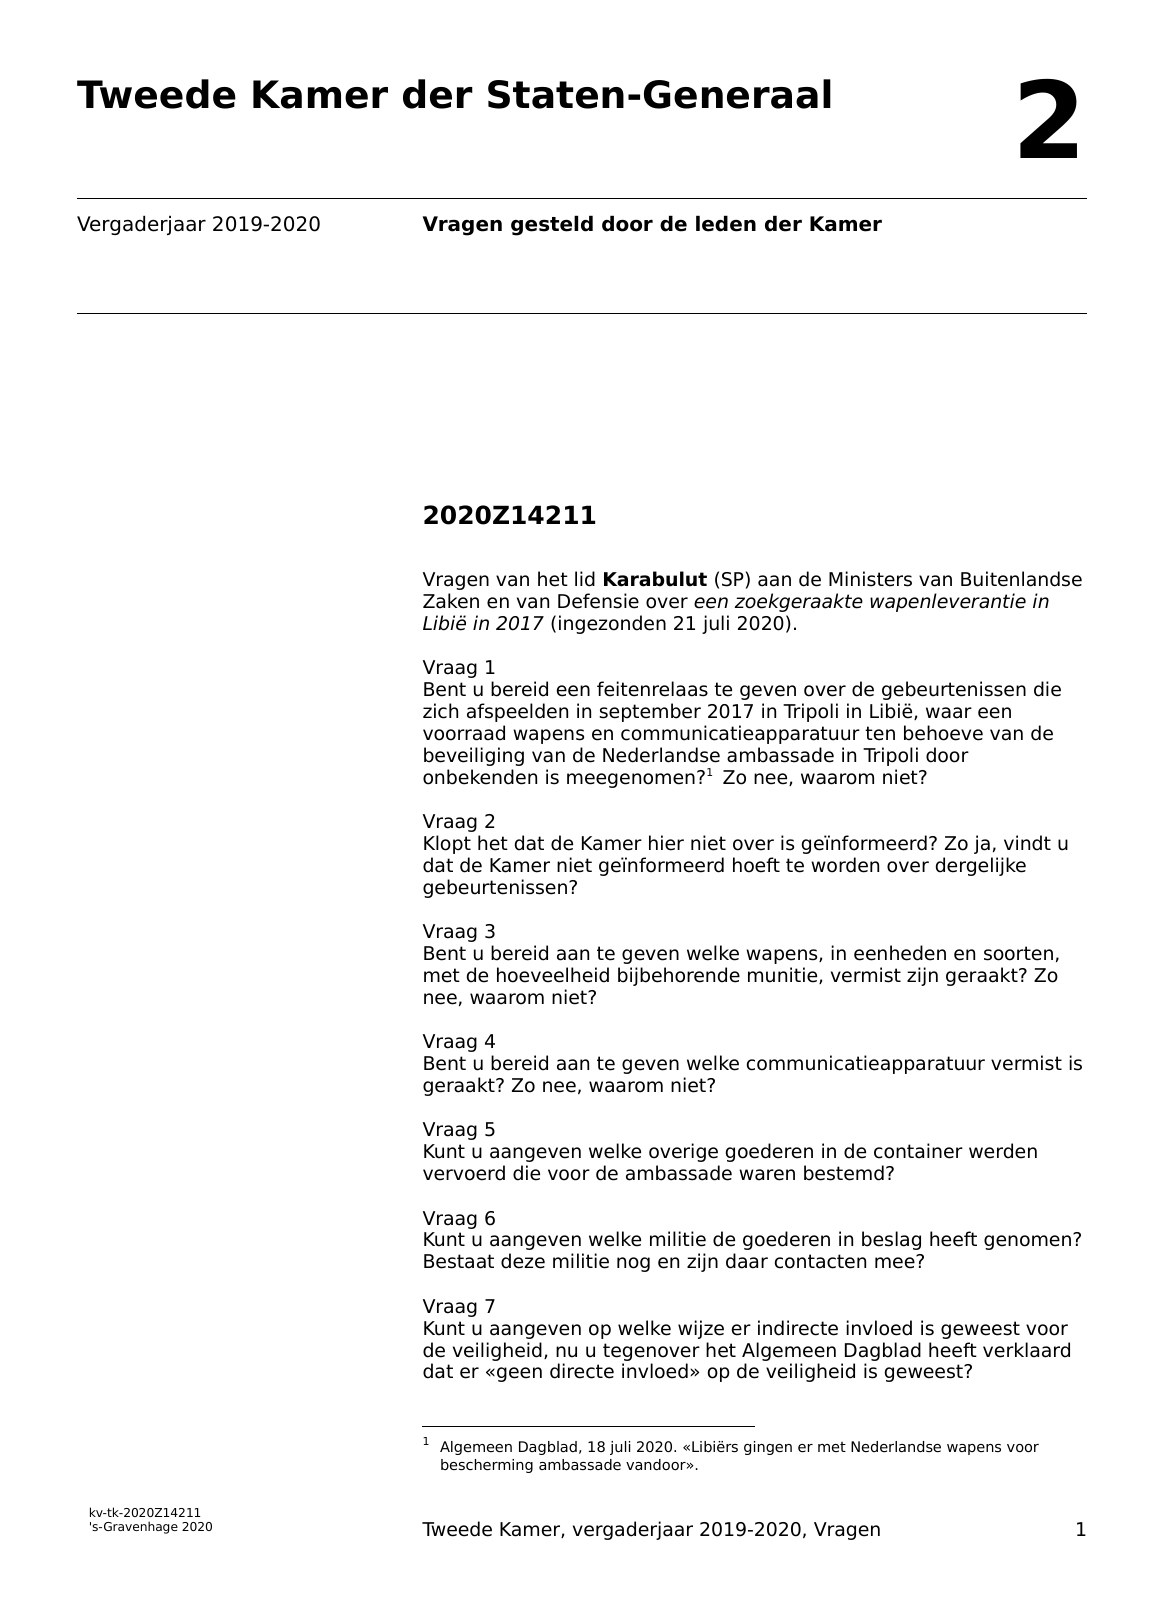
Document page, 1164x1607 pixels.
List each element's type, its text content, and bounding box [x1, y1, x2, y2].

text Algemeen Dagblad, 18 juli 2020. «Libiërs gingen er met Nederlandse wapens voor bescherming ambassade vandoor». [422, 1435, 1087, 1474]
text Klopt het dat de Kamer hier niet over is geïnformeerd? Zo ja, vindt u dat de Kamer niet geïnformeerd hoeft te worden over dergelijke gebeurtenissen? [422, 833, 1087, 899]
text Vraag 1 [422, 657, 1087, 679]
text Vraag 4 [422, 1031, 1087, 1053]
text Vraag 3 [422, 921, 1087, 943]
text Kunt u aangeven welke overige goederen in de container werden vervoerd die voor de ambassade waren bestemd? [422, 1141, 1087, 1185]
text 's-Gravenhage 2020 [88, 1520, 323, 1534]
table_cell Vergaderjaar 2019-2020 [77, 199, 422, 313]
text Vraag 6 [422, 1207, 1087, 1229]
text kv-tk-2020Z14211 [88, 1506, 323, 1520]
text Kunt u aangeven welke militie de goederen in beslag heeft genomen? Bestaat deze militie nog en zijn daar contacten mee? [422, 1229, 1087, 1273]
text Bent u bereid aan te geven welke wapens, in eenheden en soorten, met de hoeveelheid bijbehorende munitie, vermist zijn geraakt? Zo nee, waarom niet? [422, 943, 1087, 1009]
text 2020Z14211 [422, 501, 1087, 531]
text Kunt u aangeven op welke wijze er indirecte invloed is geweest voor de veiligheid, nu u tegenover het Algemeen Dagblad heeft verklaard dat er «geen directe invloed» op de veiligheid is geweest? [422, 1317, 1087, 1383]
text Bent u bereid een feitenrelaas te geven over de gebeurtenissen die zich afspeelden in september 2017 in Tripoli in Libië, waar een voorraad wapens en communicatieapparatuur ten behoeve van de beveiliging van de Nederlandse ambassade in Tripoli door onbekenden is meegenomen? Zo nee, waarom niet? [422, 679, 1087, 789]
text Vraag 5 [422, 1119, 1087, 1141]
table_header Tweede Kamer der Staten-Generaal [77, 59, 886, 198]
text Vragen van het lid Karabulut (SP) aan de Ministers van Buitenlandse Zaken en van Defensie over een zoekgeraakte wapenleverantie in Libië in 2017 (ingezonden 21 juli 2020). [422, 569, 1087, 635]
text Bent u bereid aan te geven welke communicatieapparatuur vermist is geraakt? Zo nee, waarom niet? [422, 1053, 1087, 1097]
text Vraag 2 [422, 811, 1087, 833]
table_header 2 [886, 59, 1087, 198]
text Vraag 7 [422, 1296, 1087, 1317]
table_cell Vragen gesteld door de leden der Kamer [422, 199, 1087, 313]
